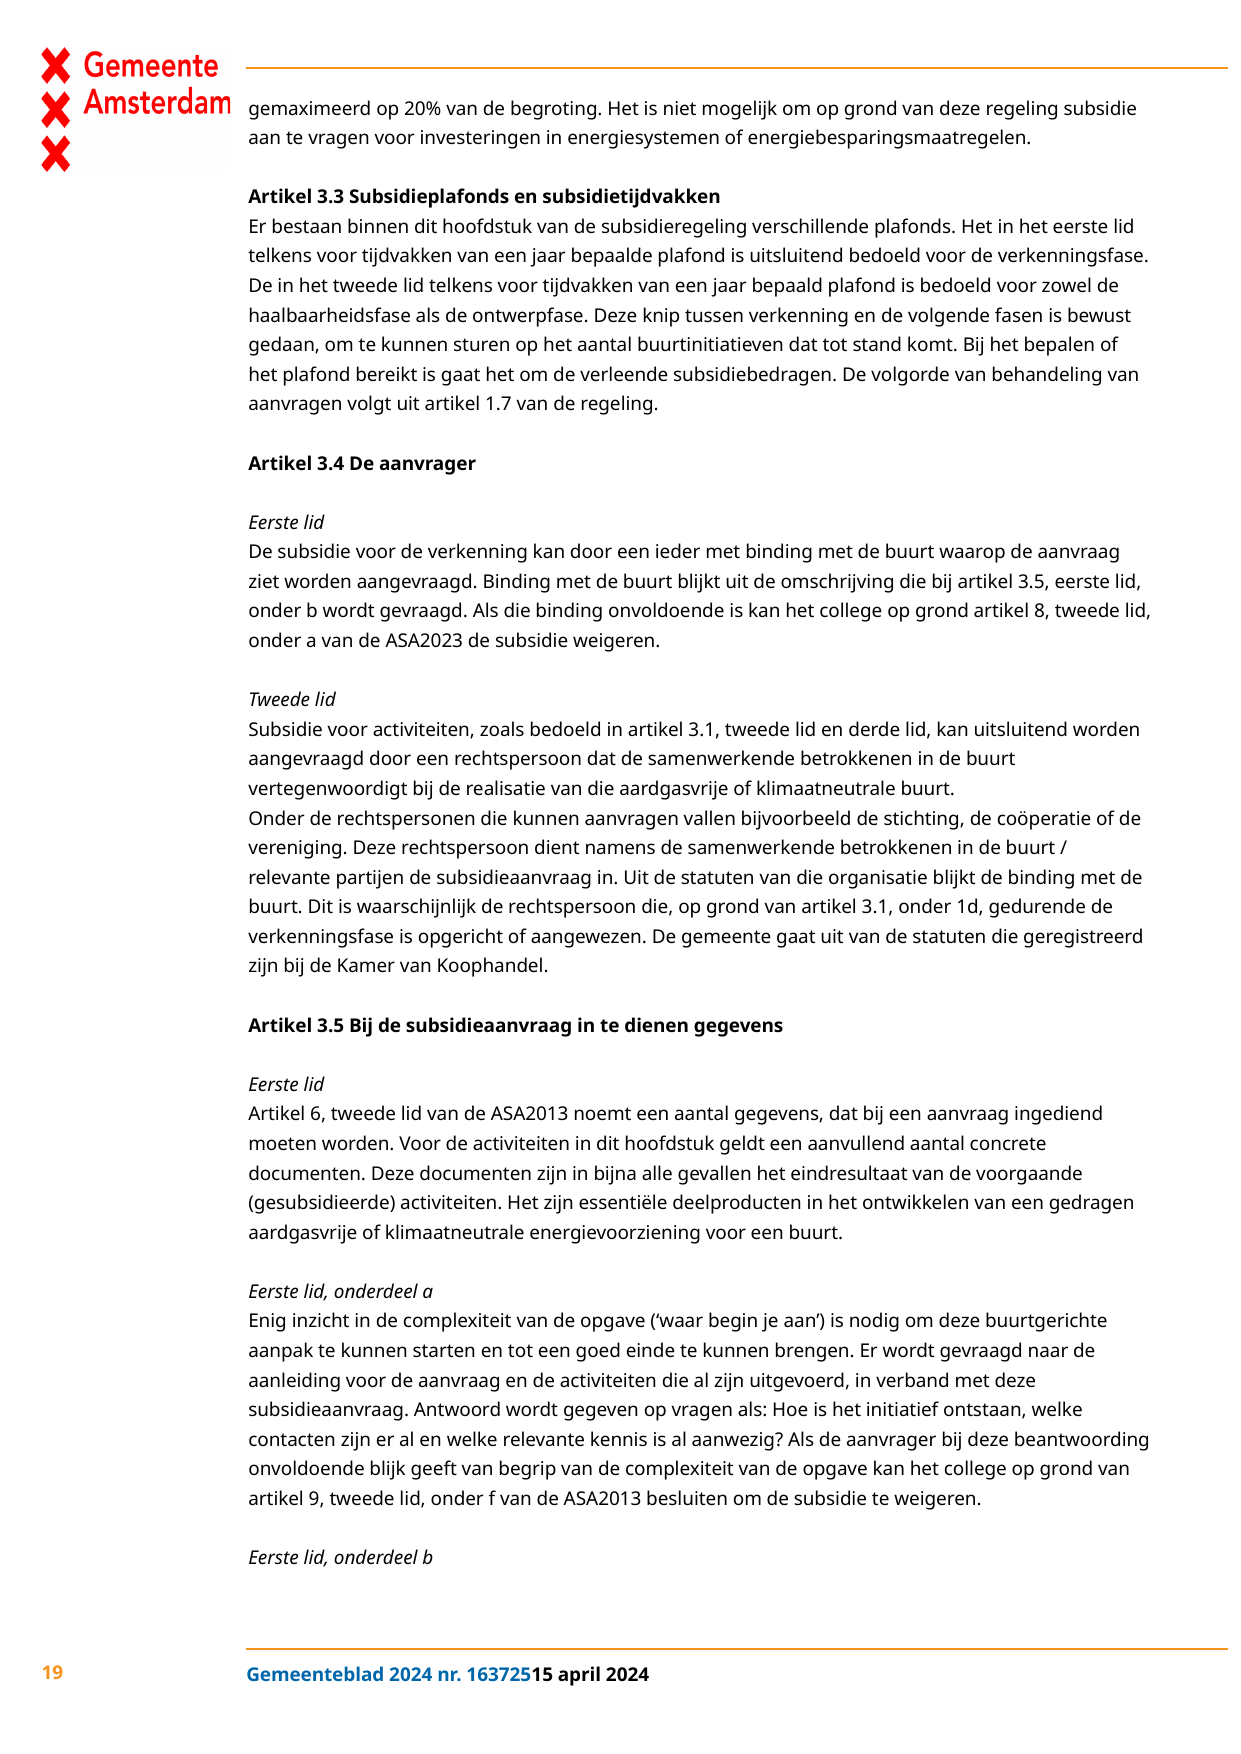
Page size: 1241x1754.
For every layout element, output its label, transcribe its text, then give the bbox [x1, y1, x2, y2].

text gemaximeerd op 20% van de begroting. Het is niet mogelijk om op grond van deze regeling subsidie aan te vragen voor investeringen in energiesystemen of energiebesparingsmaatregelen. [248, 95, 1152, 150]
text Eerste lid [248, 1071, 1152, 1097]
text Eerste lid [248, 509, 1152, 535]
text Artikel 3.4 De aanvrager [248, 450, 1152, 476]
text Artikel 6, tweede lid van de ASA2013 noemt een aantal gegevens, dat bij een aanvraag ingediend moeten worden. Voor de activiteiten in dit hoofdstuk geldt een aanvullend aantal concrete documenten. Deze documenten zijn in bijna alle gevallen het eindresultaat van de voorgaande (gesubsidieerde) activiteiten. Het zijn essentiële deelproducten in het ontwikkelen van een gedragen aardgasvrije of klimaatneutrale energievoorziening voor een buurt. [248, 1101, 1152, 1245]
text Onder de rechtspersonen die kunnen aanvragen vallen bijvoorbeeld de stichting, de coöperatie of de vereniging. Deze rechtspersoon dient namens de samenwerkende betrokkenen in de buurt / relevante partijen de subsidieaanvraag in. Uit de statuten van die organisatie blijkt de binding met de buurt. Dit is waarschijnlijk de rechtspersoon die, op grond van artikel 3.1, onder 1d, gedurende de verkenningsfase is opgericht of aangewezen. De gemeente gaat uit van de statuten die geregistreerd zijn bij de Kamer van Koophandel. [248, 805, 1152, 978]
text Eerste lid, onderdeel a [248, 1278, 1152, 1304]
text Subsidie voor activiteiten, zoals bedoeld in artikel 3.1, tweede lid en derde lid, kan uitsluitend worden aangevraagd door een rechtspersoon dat de samenwerkende betrokkenen in de buurt vertegenwoordigt bij de realisatie van die aardgasvrije of klimaatneutrale buurt. [248, 716, 1152, 801]
text Er bestaan binnen dit hoofdstuk van de subsidieregeling verschillende plafonds. Het in het eerste lid telkens voor tijdvakken van een jaar bepaalde plafond is uitsluitend bedoeld voor de verkenningsfase. De in het tweede lid telkens voor tijdvakken van een jaar bepaald plafond is bedoeld voor zowel de haalbaarheidsfase als de ontwerpfase. Deze knip tussen verkenning en de volgende fasen is bewust gedaan, om te kunnen sturen op het aantal buurtinitiatieven dat tot stand komt. Bij het bepalen of het plafond bereikt is gaat het om de verleende subsidiebedragen. De volgorde van behandeling van aanvragen volgt uit artikel 1.7 van de regeling. [248, 213, 1152, 416]
text Eerste lid, onderdeel b [248, 1544, 1152, 1570]
text Artikel 3.3 Subsidieplafonds en subsidietijdvakken [248, 183, 1152, 209]
text Enig inzicht in de complexiteit van de opgave (‘waar begin je aan’) is nodig om deze buurtgerichte aanpak te kunnen starten en tot een goed einde te kunnen brengen. Er wordt gevraagd naar de aanleiding voor de aanvraag en de activiteiten die al zijn uitgevoerd, in verband met deze subsidieaanvraag. Antwoord wordt gegeven op vragen als: Hoe is het initiatief ontstaan, welke contacten zijn er al en welke relevante kennis is al aanwezig? Als de aanvrager bij deze beantwoording onvoldoende blijk geeft van begrip van de complexiteit van de opgave kan het college op grond van artikel 9, tweede lid, onder f van de ASA2013 besluiten om de subsidie te weigeren. [248, 1308, 1152, 1511]
text Tweede lid [248, 686, 1152, 712]
picture [41, 47, 231, 172]
text De subsidie voor de verkenning kan door een ieder met binding met de buurt waarop de aanvraag ziet worden aangevraagd. Binding met de buurt blijkt uit de omschrijving die bij artikel 3.5, eerste lid, onder b wordt gevraagd. Als die binding onvoldoende is kan het college op grond artikel 8, tweede lid, onder a van de ASA2023 de subsidie weigeren. [248, 538, 1152, 653]
text Artikel 3.5 Bij de subsidieaanvraag in te dienen gegevens [248, 1012, 1152, 1038]
